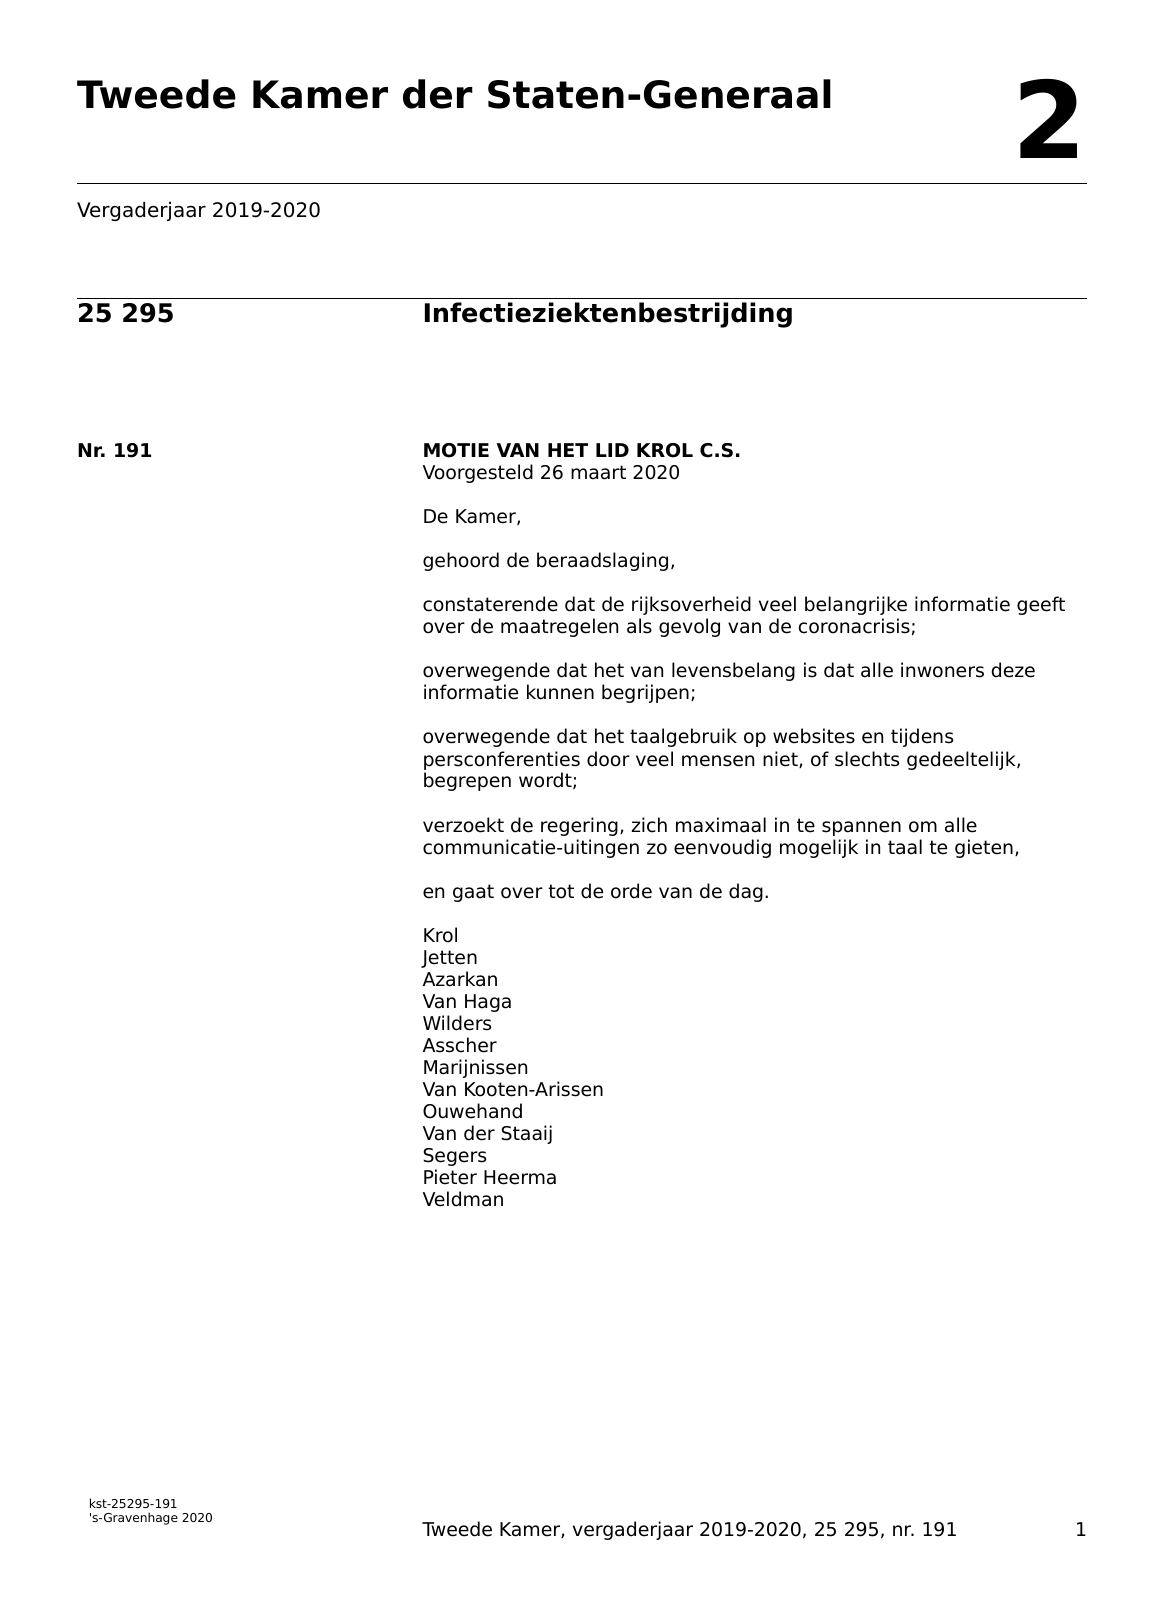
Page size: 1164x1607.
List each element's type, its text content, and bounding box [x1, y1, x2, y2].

text De Kamer, [422, 506, 1087, 528]
text Asscher [422, 1035, 1087, 1057]
subtitle 25 295 Infectieziektenbestrijding [77, 299, 1087, 329]
text en gaat over tot de orde van de dag. [422, 881, 1087, 903]
text Van der Staaij [422, 1123, 1087, 1145]
text Veldman [422, 1189, 1087, 1211]
text Jetten [422, 947, 1087, 969]
text Krol [422, 925, 1087, 947]
text gehoord de beraadslaging, [422, 550, 1087, 572]
table_header 2 [886, 59, 1087, 183]
text Pieter Heerma [422, 1167, 1087, 1189]
text Marijnissen [422, 1057, 1087, 1079]
text Ouwehand [422, 1101, 1087, 1123]
table_header Tweede Kamer der Staten-Generaal [77, 59, 886, 183]
text 's-Gravenhage 2020 [88, 1511, 323, 1525]
table_cell Vergaderjaar 2019-2020 [77, 184, 1087, 298]
text Azarkan [422, 969, 1087, 991]
text overwegende dat het van levensbelang is dat alle inwoners deze informatie kunnen begrijpen; [422, 660, 1087, 704]
text Voorgesteld 26 maart 2020 [422, 462, 1087, 484]
text verzoekt de regering, zich maximaal in te spannen om alle communicatie-uitingen zo eenvoudig mogelijk in taal te gieten, [422, 814, 1087, 858]
text Van Kooten-Arissen [422, 1079, 1087, 1101]
subtitle Nr. 191 MOTIE VAN HET LID KROL C.S. [77, 440, 1087, 462]
text Segers [422, 1145, 1087, 1167]
text Wilders [422, 1013, 1087, 1035]
text kst-25295-191 [88, 1497, 323, 1511]
text Van Haga [422, 991, 1087, 1013]
text overwegende dat het taalgebruik op websites en tijdens persconferenties door veel mensen niet, of slechts gedeeltelijk, begrepen wordt; [422, 726, 1087, 792]
text constaterende dat de rijksoverheid veel belangrijke informatie geeft over de maatregelen als gevolg van de coronacrisis; [422, 594, 1087, 638]
